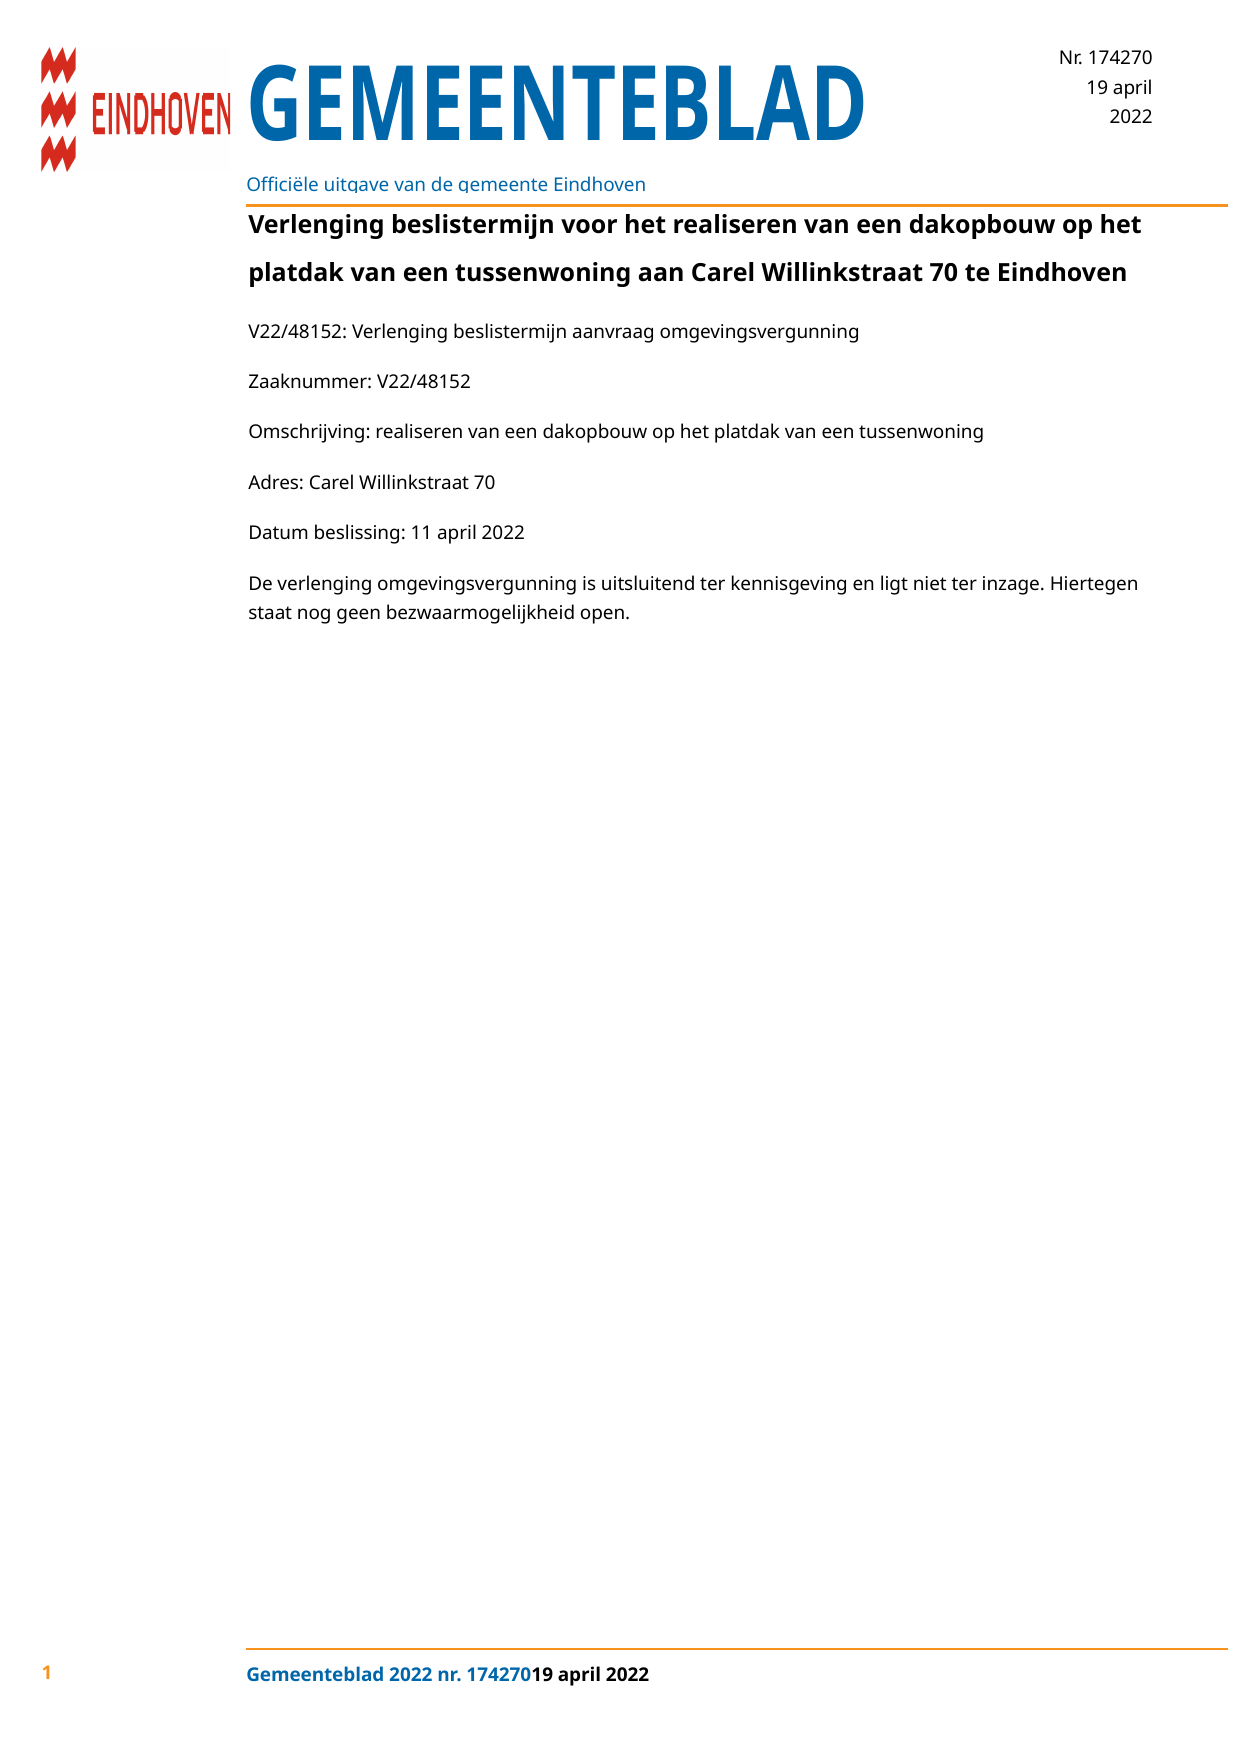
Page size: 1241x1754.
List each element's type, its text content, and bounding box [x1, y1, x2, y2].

text Zaaknummer: V22/48152 [248, 368, 1152, 394]
text V22/48152: Verlenging beslistermijn aanvraag omgevingsvergunning [248, 318, 1152, 344]
text Adres: Carel Willinkstraat 70 [248, 469, 1152, 495]
text Verlenging beslistermijn voor het realiseren van een dakopbouw op het platdak van een tussenwoning aan Carel Willinkstraat 70 te Eindhoven [248, 207, 1152, 288]
text De verlenging omgevingsvergunning is uitsluitend ter kennisgeving en ligt niet ter inzage. Hiertegen staat nog geen bezwaarmogelijkheid open. [248, 570, 1152, 625]
text Omschrijving: realiseren van een dakopbouw op het platdak van een tussenwoning [248, 419, 1152, 444]
text Datum beslissing: 11 april 2022 [248, 519, 1152, 545]
picture [41, 47, 231, 172]
